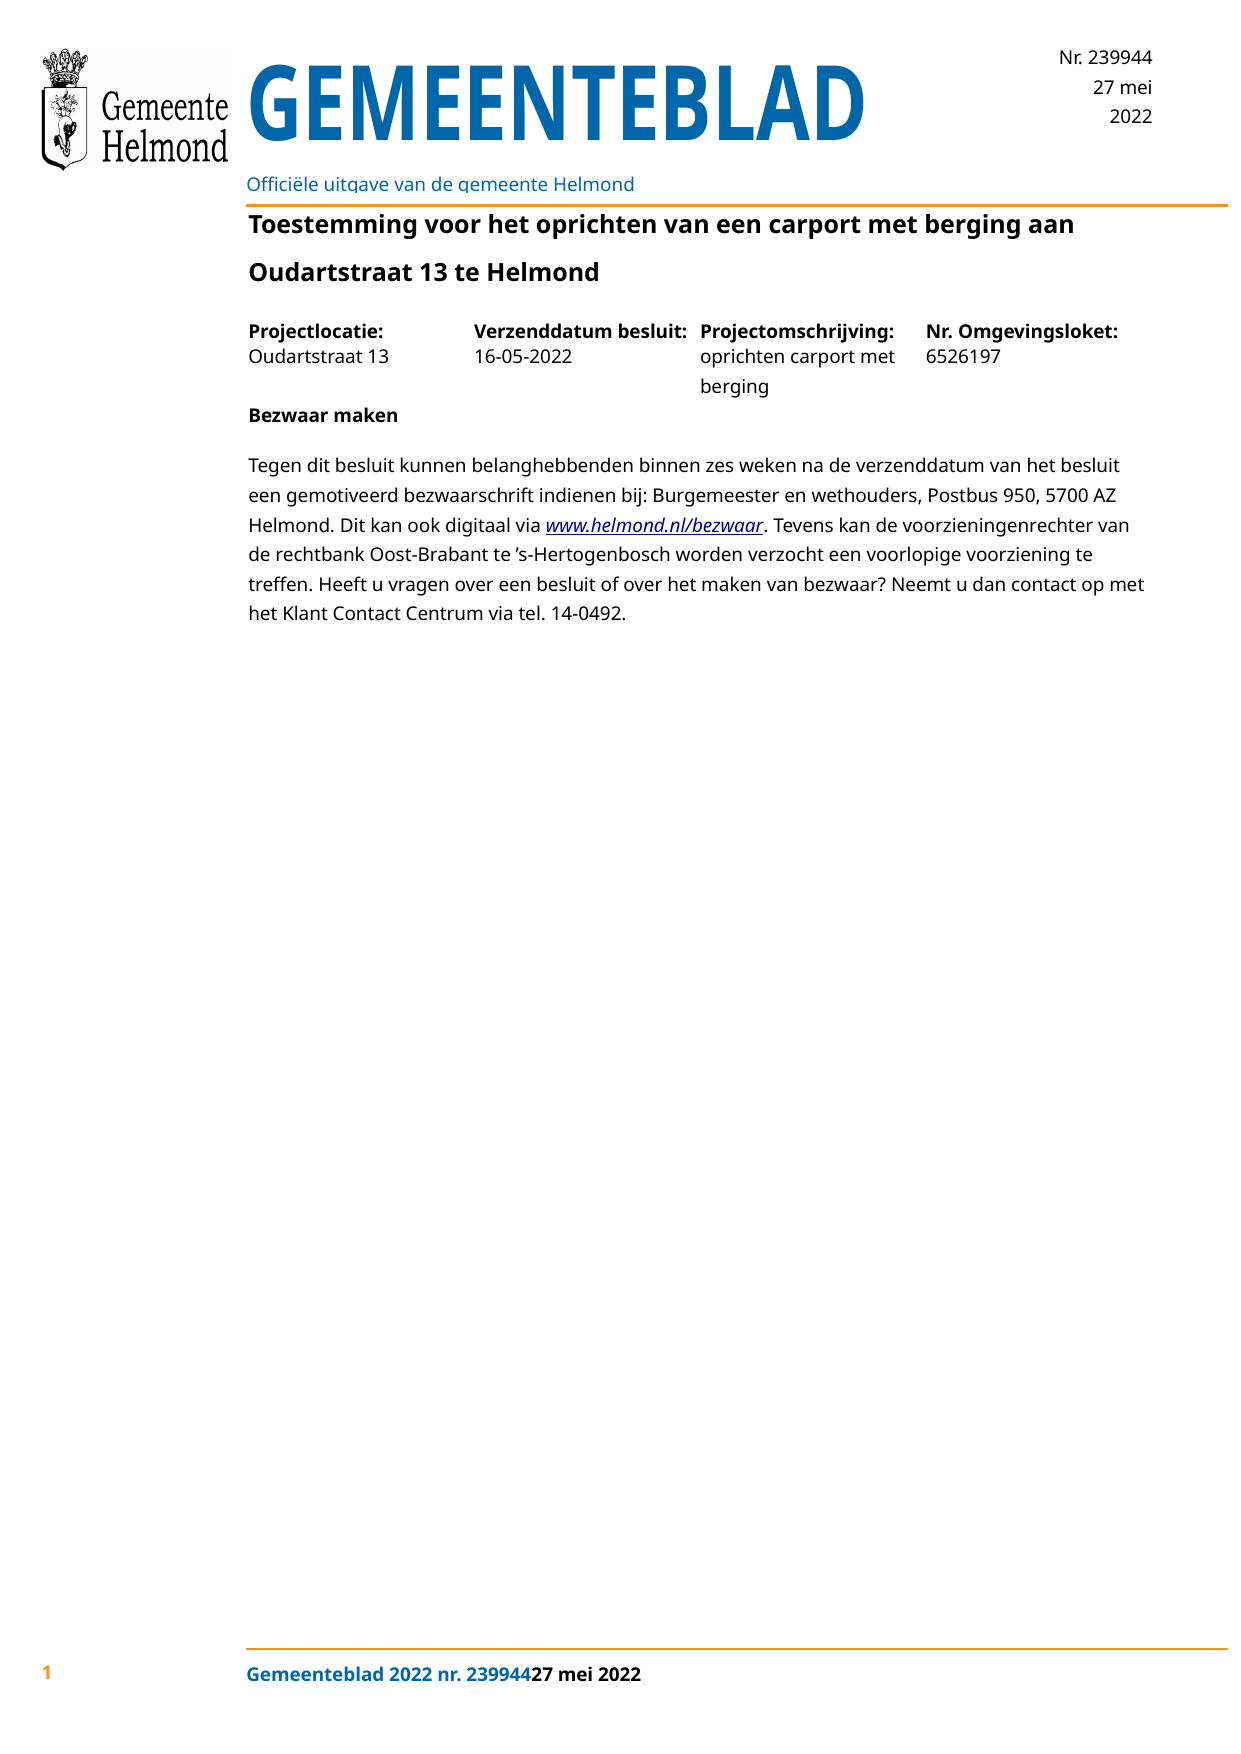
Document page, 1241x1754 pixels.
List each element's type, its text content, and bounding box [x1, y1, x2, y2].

picture [41, 47, 231, 172]
table_cell Oudartstraat 13 [248, 344, 474, 399]
table_cell 6526197 [926, 344, 1152, 399]
table_header Projectlocatie: [248, 318, 474, 344]
table_header Nr. Omgevingsloket: [926, 318, 1152, 344]
table_header Projectomschrijving: [700, 318, 926, 344]
text Toestemming voor het oprichten van een carport met berging aan Oudartstraat 13 te Helmond [248, 207, 1152, 288]
table_cell 16-05-2022 [474, 344, 700, 399]
text Bezwaar maken [248, 402, 1152, 428]
table_cell oprichten carport met berging [700, 344, 926, 399]
text Tegen dit besluit kunnen belanghebbenden binnen zes weken na de verzenddatum van het besluit een gemotiveerd bezwaarschrift indienen bij: Burgemeester en wethouders, Postbus 950, 5700 AZ Helmond. Dit kan ook digitaal via www.helmond.nl/bezwaar. Tevens kan de voorzieningenrechter van de rechtbank Oost-Brabant te ’s-Hertogenbosch worden verzocht een voorlopige voorziening te treffen. Heeft u vragen over een besluit of over het maken van bezwaar? Neemt u dan contact op met het Klant Contact Centrum via tel. 14-0492. [248, 453, 1152, 626]
table_header Verzenddatum besluit: [474, 318, 700, 344]
